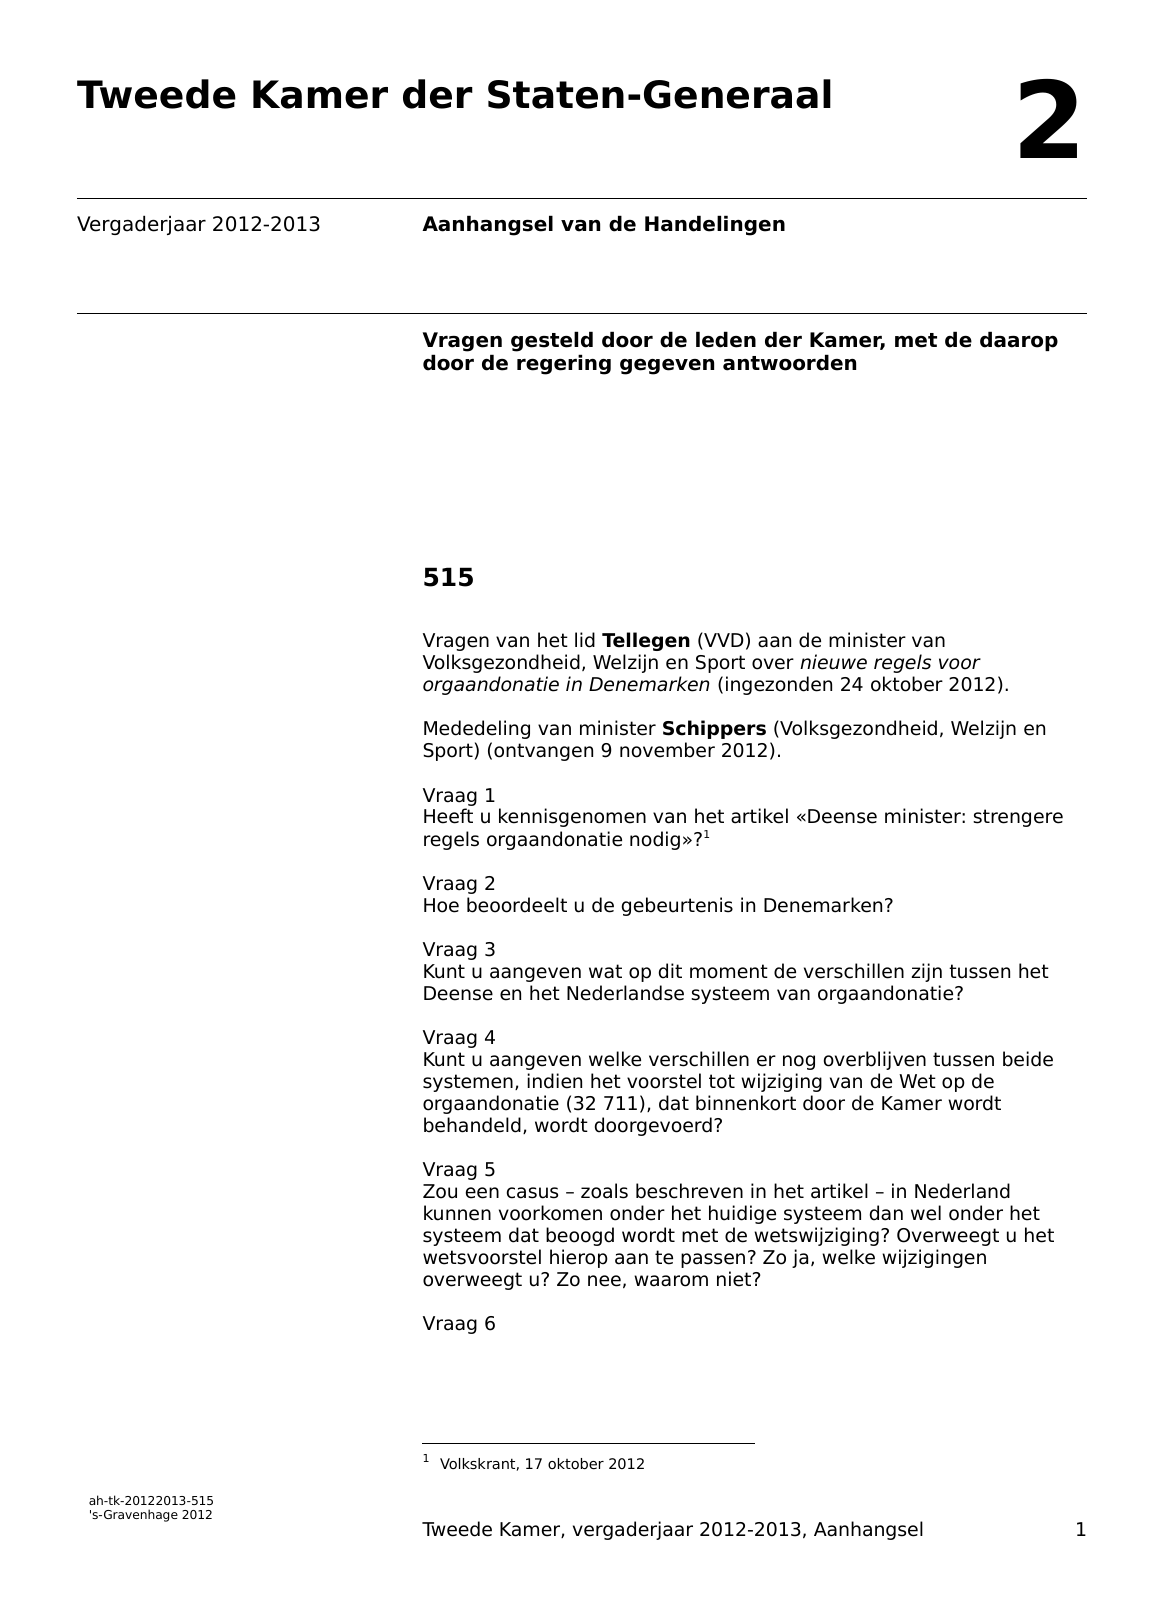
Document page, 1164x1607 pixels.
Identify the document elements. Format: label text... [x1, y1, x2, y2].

table_header Tweede Kamer der Staten-Generaal [77, 59, 886, 198]
text Mededeling van minister Schippers (Volksgezondheid, Welzijn en Sport) (ontvangen 9 november 2012). [422, 718, 1087, 762]
text Vraag 1 [422, 784, 1087, 806]
text Vragen van het lid Tellegen (VVD) aan de minister van Volksgezondheid, Welzijn en Sport over nieuwe regels voor orgaandonatie in Denemarken (ingezonden 24 oktober 2012). [422, 630, 1087, 696]
table_cell Vergaderjaar 2012-2013 [77, 199, 422, 313]
text Vraag 6 [422, 1313, 1087, 1335]
text Vraag 2 [422, 873, 1087, 894]
text Vraag 4 [422, 1027, 1087, 1049]
text Kunt u aangeven wat op dit moment de verschillen zijn tussen het Deense en het Nederlandse systeem van orgaandonatie? [422, 961, 1087, 1005]
text 515 [422, 563, 1087, 592]
table_cell Vragen gesteld door de leden der Kamer, met de daarop door de regering gegeven antwoorden [422, 314, 1087, 375]
text Heeft u kennisgenomen van het artikel «Deense minister: strengere regels orgaandonatie nodig»? [422, 806, 1087, 850]
text 's-Gravenhage 2012 [88, 1508, 323, 1522]
text Vraag 3 [422, 939, 1087, 961]
text Zou een casus – zoals beschreven in het artikel – in Nederland kunnen voorkomen onder het huidige systeem dan wel onder het systeem dat beoogd wordt met de wetswijziging? Overweegt u het wetsvoorstel hierop aan te passen? Zo ja, welke wijzigingen overweegt u? Zo nee, waarom niet? [422, 1181, 1087, 1291]
table_header 2 [886, 59, 1087, 198]
text ah-tk-20122013-515 [88, 1494, 323, 1508]
table_cell Aanhangsel van de Handelingen [422, 199, 1087, 313]
table_cell [77, 314, 422, 375]
text Kunt u aangeven welke verschillen er nog overblijven tussen beide systemen, indien het voorstel tot wijziging van de Wet op de orgaandonatie (32 711), dat binnenkort door de Kamer wordt behandeld, wordt doorgevoerd? [422, 1049, 1087, 1137]
text Hoe beoordeelt u de gebeurtenis in Denemarken? [422, 894, 1087, 917]
text Vraag 5 [422, 1159, 1087, 1181]
text Volkskrant, 17 oktober 2012 [422, 1452, 1087, 1474]
